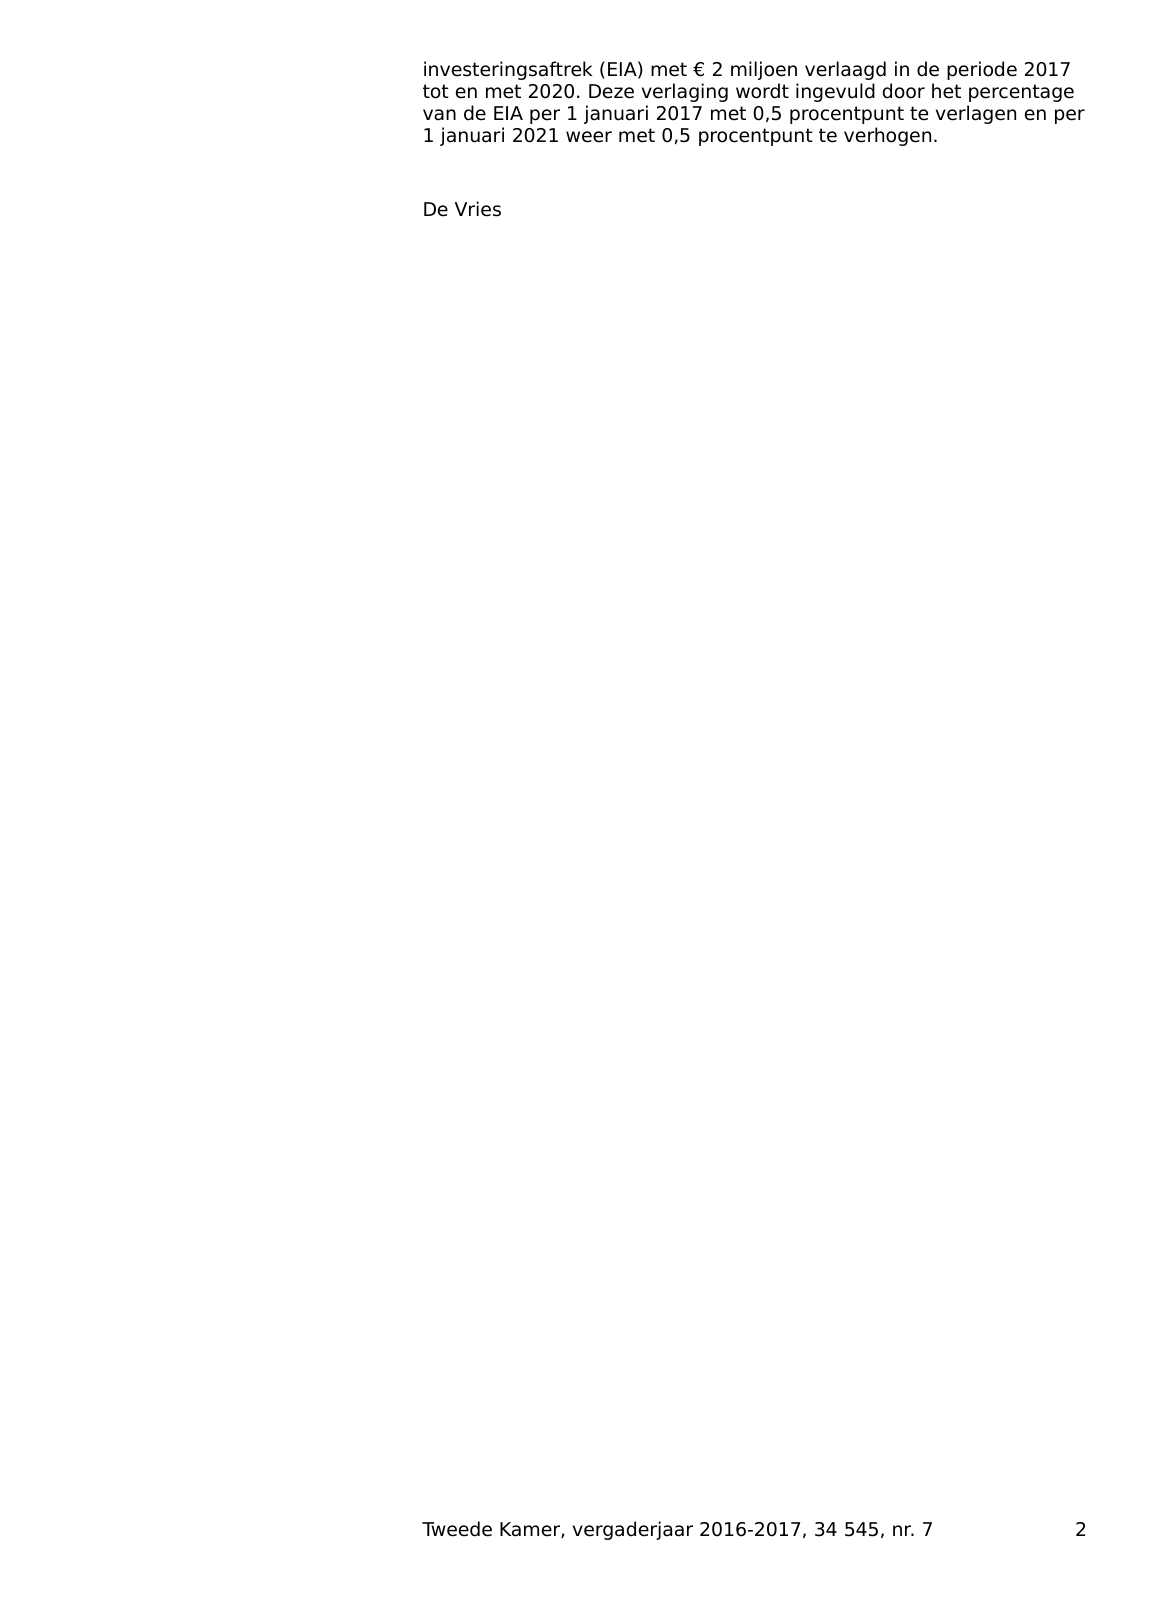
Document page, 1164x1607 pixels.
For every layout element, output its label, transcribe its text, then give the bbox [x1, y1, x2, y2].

text De Vries [422, 177, 1087, 221]
text investeringsaftrek (EIA) met € 2 miljoen verlaagd in de periode 2017 tot en met 2020. Deze verlaging wordt ingevuld door het percentage van de EIA per 1 januari 2017 met 0,5 procentpunt te verlagen en per 1 januari 2021 weer met 0,5 procentpunt te verhogen. [422, 59, 1087, 147]
